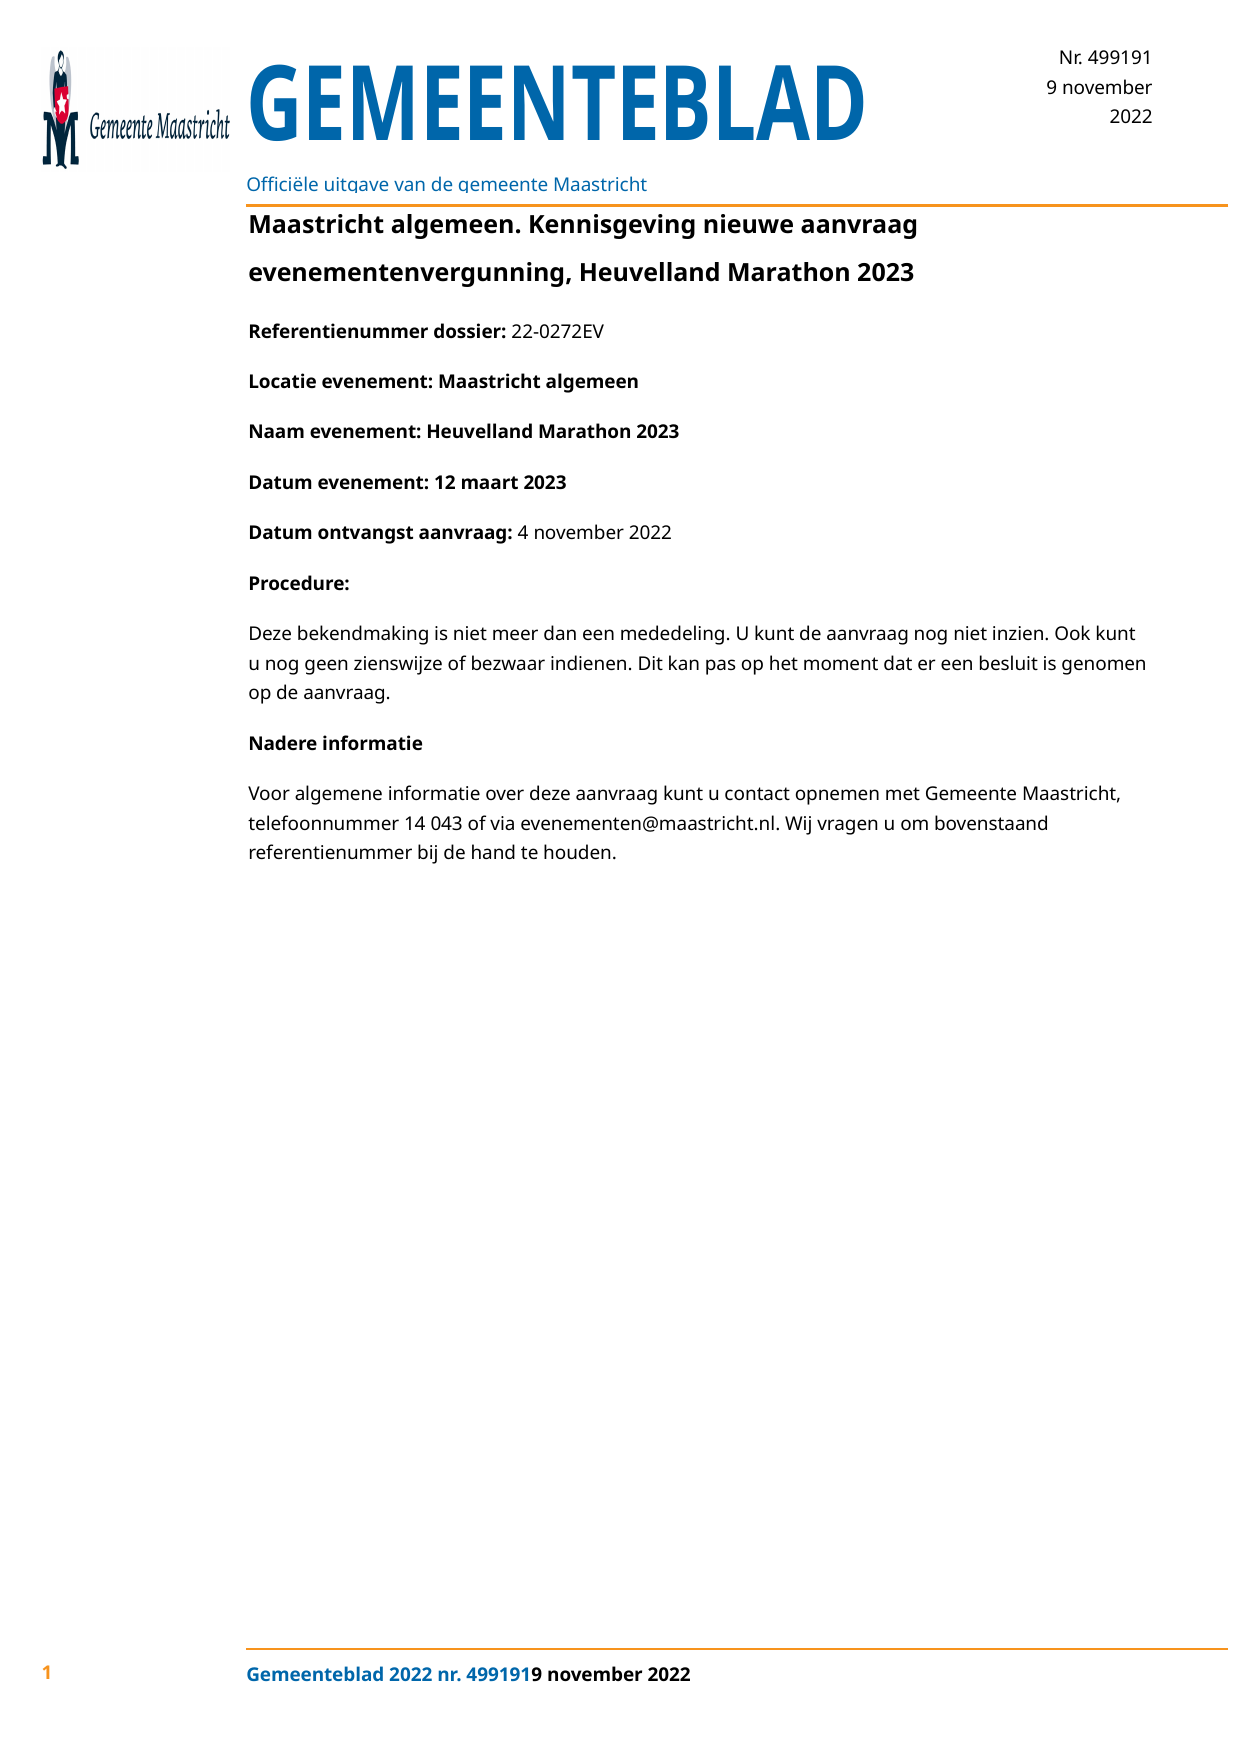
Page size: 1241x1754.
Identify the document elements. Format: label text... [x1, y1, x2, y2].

text Locatie evenement: Maastricht algemeen [248, 368, 1152, 394]
text Procedure: [248, 570, 1152, 596]
text Referentienummer dossier: 22-0272EV [248, 318, 1152, 344]
text Naam evenement: Heuvelland Marathon 2023 [248, 419, 1152, 444]
text Datum evenement: 12 maart 2023 [248, 469, 1152, 495]
text Maastricht algemeen. Kennisgeving nieuwe aanvraag evenementenvergunning, Heuvelland Marathon 2023 [248, 207, 1152, 288]
text Nadere informatie [248, 730, 1152, 756]
text Voor algemene informatie over deze aanvraag kunt u contact opnemen met Gemeente Maastricht, telefoonnummer 14 043 of via evenementen@maastricht.nl. Wij vragen u om bovenstaand referentienummer bij de hand te houden. [248, 780, 1152, 865]
picture [41, 47, 231, 172]
text Deze bekendmaking is niet meer dan een mededeling. U kunt de aanvraag nog niet inzien. Ook kunt u nog geen zienswijze of bezwaar indienen. Dit kan pas op het moment dat er een besluit is genomen op de aanvraag. [248, 620, 1152, 705]
text Datum ontvangst aanvraag: 4 november 2022 [248, 519, 1152, 545]
